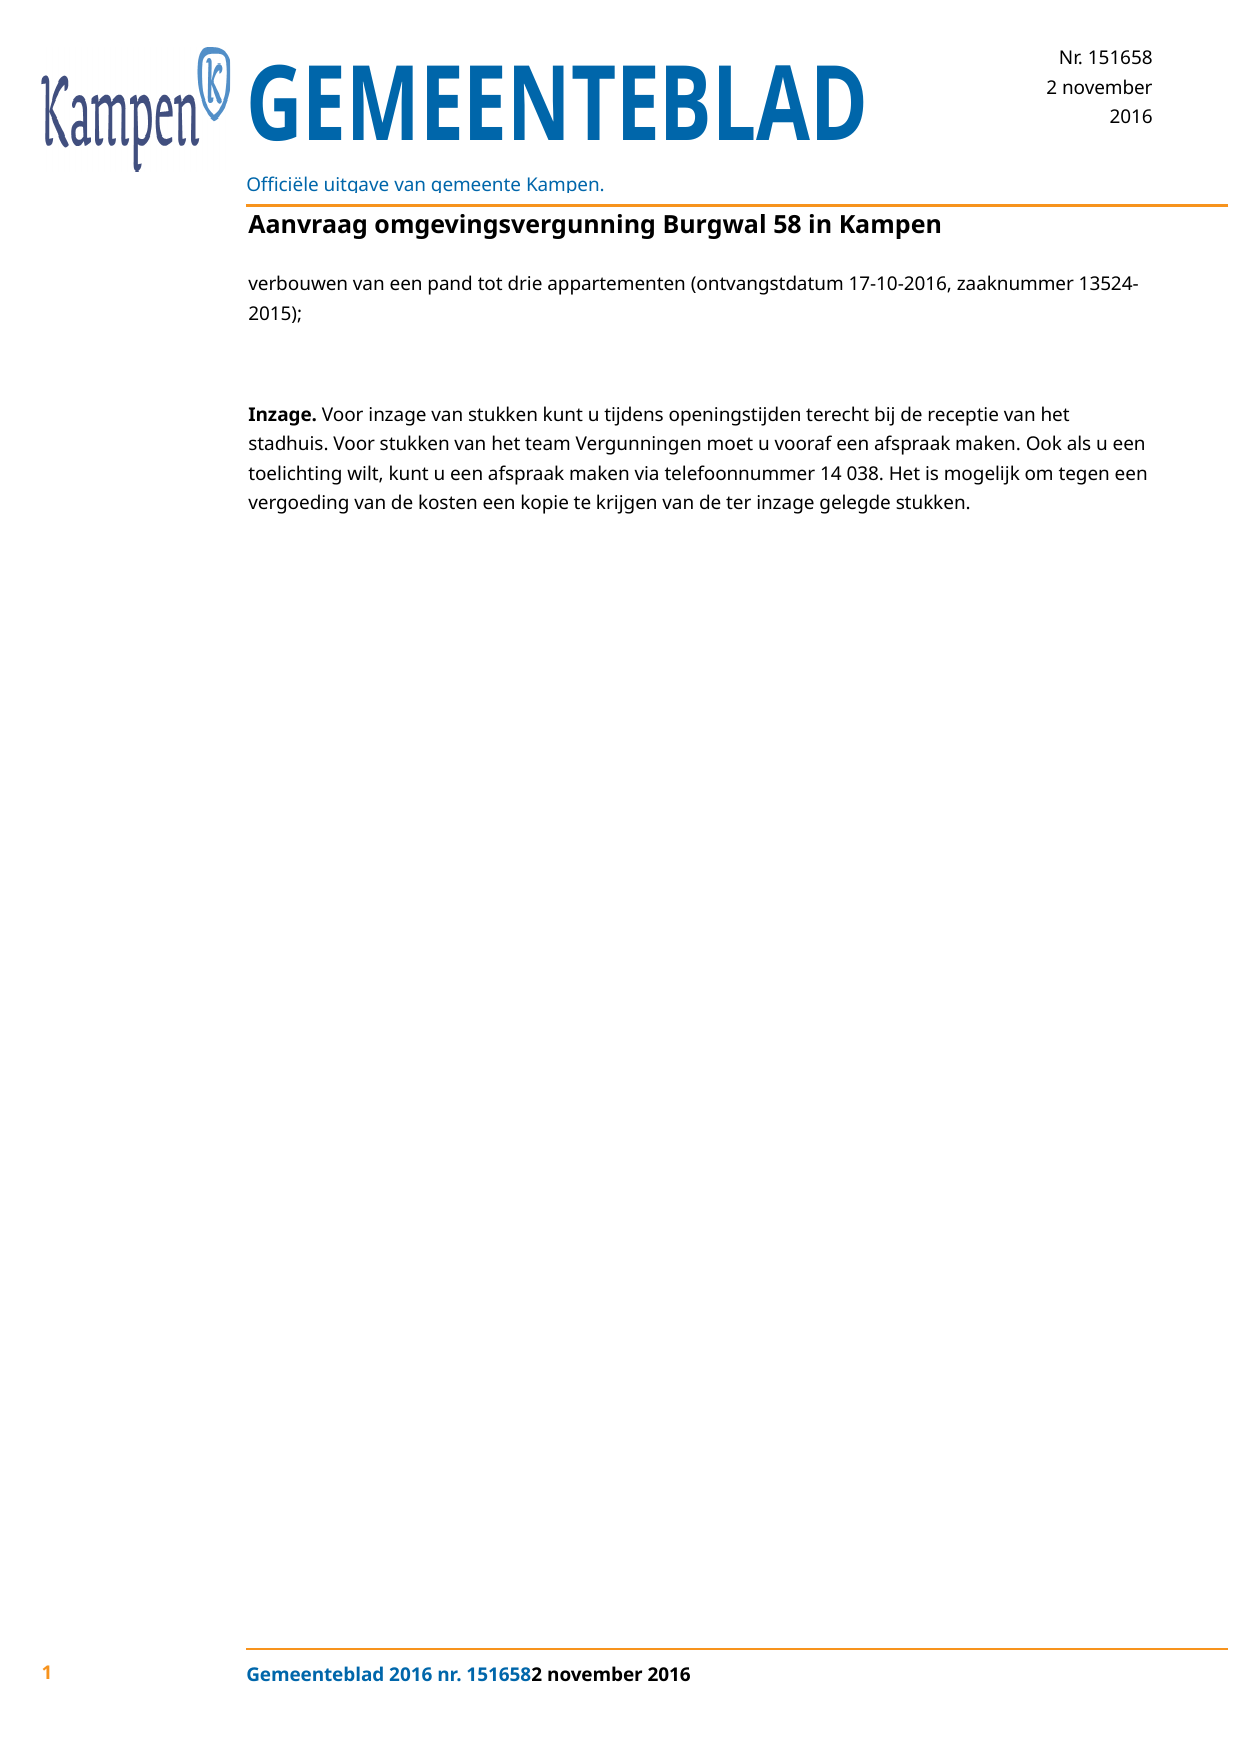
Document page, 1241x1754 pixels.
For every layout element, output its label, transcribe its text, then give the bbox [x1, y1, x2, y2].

picture [41, 47, 231, 172]
text verbouwen van een pand tot drie appartementen (ontvangstdatum 17-10-2016, zaaknummer 13524-2015); [248, 270, 1152, 326]
text Inzage. Voor inzage van stukken kunt u tijdens openingstijden terecht bij de receptie van het stadhuis. Voor stukken van het team Vergunningen moet u vooraf een afspraak maken. Ook als u een toelichting wilt, kunt u een afspraak maken via telefoonnummer 14 038. Het is mogelijk om tegen een vergoeding van de kosten een kopie te krijgen van de ter inzage gelegde stukken. [248, 401, 1152, 515]
text Aanvraag omgevingsvergunning Burgwal 58 in Kampen [248, 207, 1152, 241]
